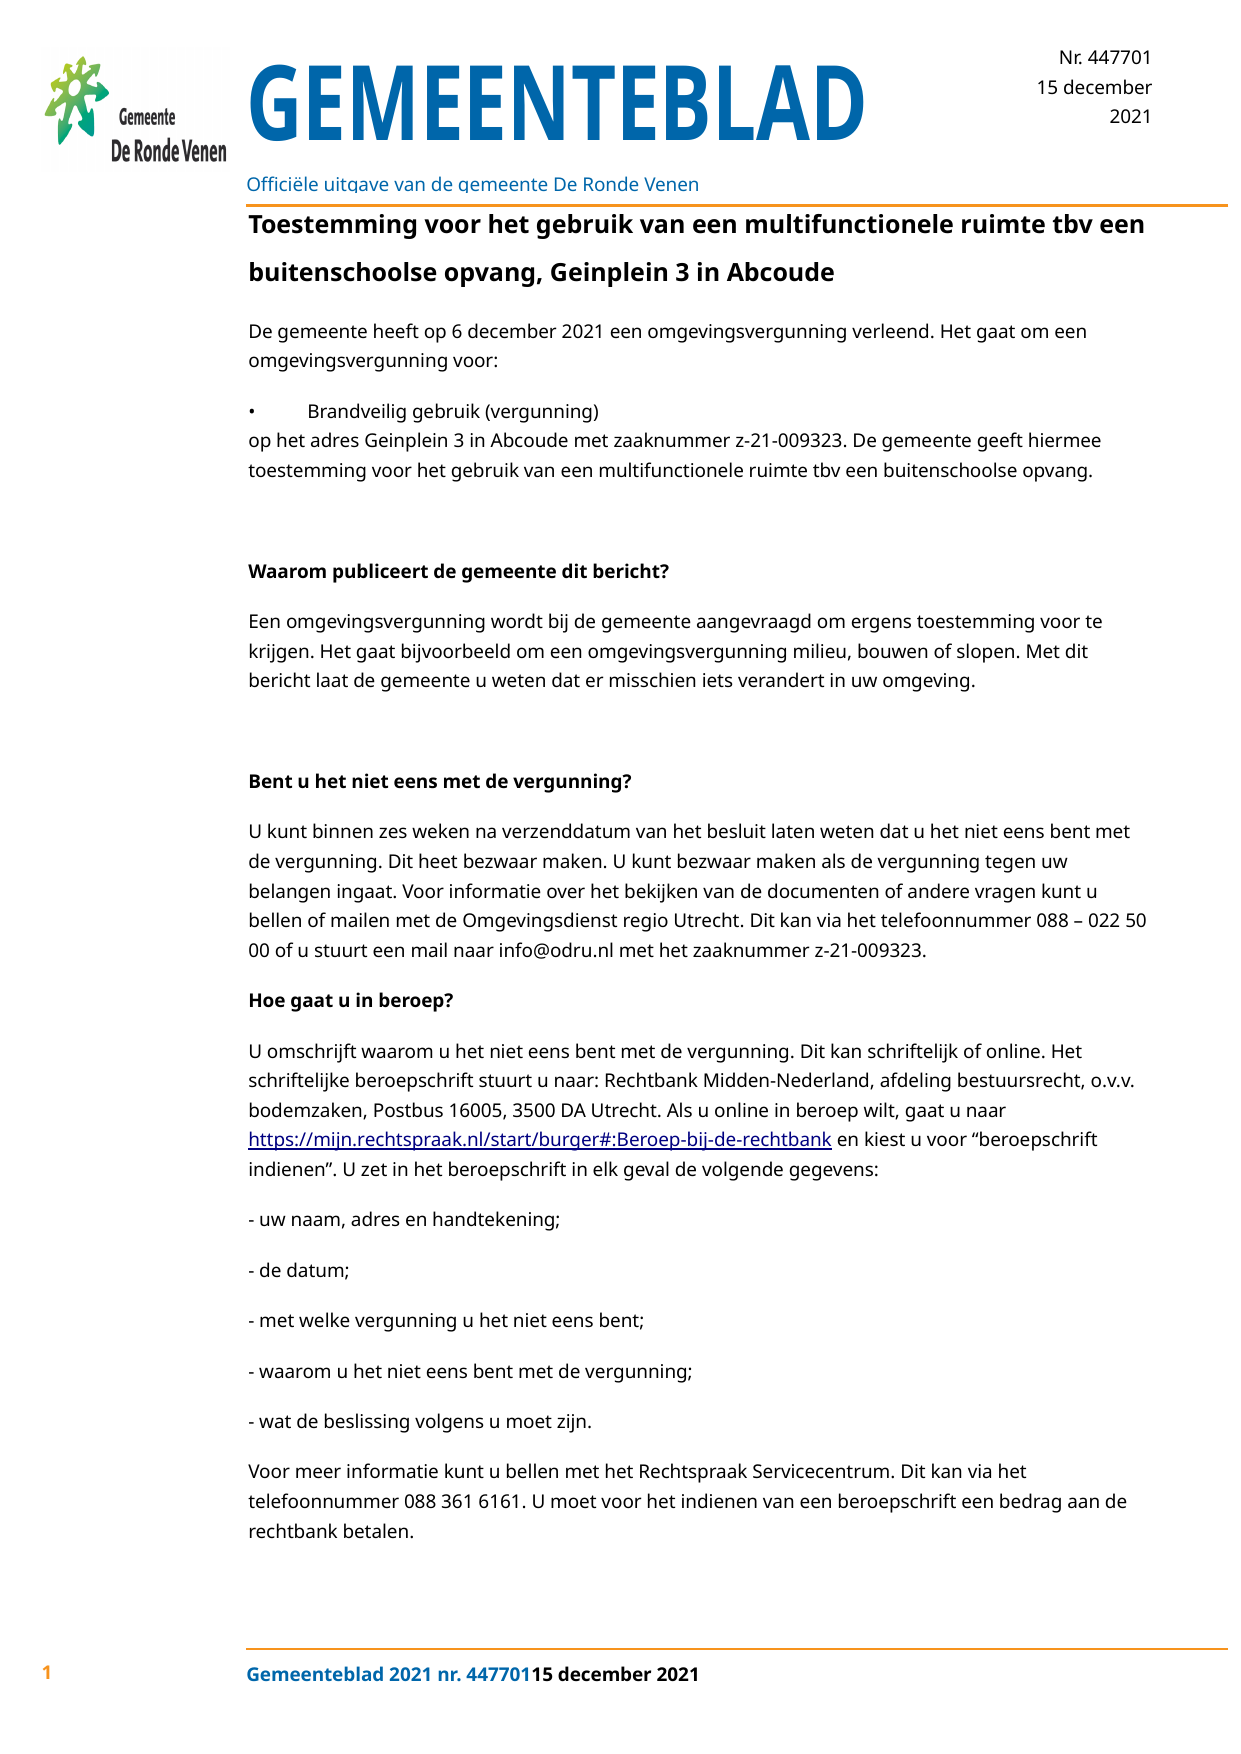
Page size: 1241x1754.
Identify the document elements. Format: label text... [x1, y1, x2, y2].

text op het adres Geinplein 3 in Abcoude met zaaknummer z-21-009323. De gemeente geeft hiermee toestemming voor het gebruik van een multifunctionele ruimte tbv een buitenschoolse opvang. [248, 427, 1152, 483]
text - uw naam, adres en handtekening; [248, 1207, 1152, 1232]
list Brandveilig gebruik (vergunning) [248, 398, 1152, 424]
text De gemeente heeft op 6 december 2021 een omgevingsvergunning verleend. Het gaat om een omgevingsvergunning voor: [248, 318, 1152, 373]
text Waarom publiceert de gemeente dit bericht? [248, 558, 1152, 584]
text - waarom u het niet eens bent met de vergunning; [248, 1358, 1152, 1384]
text - de datum; [248, 1257, 1152, 1283]
picture [41, 47, 231, 172]
text Voor meer informatie kunt u bellen met het Rechtspraak Servicecentrum. Dit kan via het telefoonnummer 088 361 6161. U moet voor het indienen van een beroepschrift een bedrag aan de rechtbank betalen. [248, 1459, 1152, 1544]
text Bent u het niet eens met de vergunning? [248, 768, 1152, 794]
text - met welke vergunning u het niet eens bent; [248, 1307, 1152, 1333]
text U kunt binnen zes weken na verzenddatum van het besluit laten weten dat u het niet eens bent met de vergunning. Dit heet bezwaar maken. U kunt bezwaar maken als de vergunning tegen uw belangen ingaat. Voor informatie over het bekijken van de documenten of andere vragen kunt u bellen of mailen met de Omgevingsdienst regio Utrecht. Dit kan via het telefoonnummer 088 – 022 50 00 of u stuurt een mail naar info@odru.nl met het zaaknummer z-21-009323. [248, 819, 1152, 963]
text Een omgevingsvergunning wordt bij de gemeente aangevraagd om ergens toestemming voor te krijgen. Het gaat bijvoorbeeld om een omgevingsvergunning milieu, bouwen of slopen. Met dit bericht laat de gemeente u weten dat er misschien iets verandert in uw omgeving. [248, 608, 1152, 693]
text - wat de beslissing volgens u moet zijn. [248, 1408, 1152, 1434]
text Hoe gaat u in beroep? [248, 987, 1152, 1013]
text Toestemming voor het gebruik van een multifunctionele ruimte tbv een buitenschoolse opvang, Geinplein 3 in Abcoude [248, 207, 1152, 288]
text U omschrijft waarom u het niet eens bent met de vergunning. Dit kan schriftelijk of online. Het schriftelijke beroepschrift stuurt u naar: Rechtbank Midden-Nederland, afdeling bestuursrecht, o.v.v. bodemzaken, Postbus 16005, 3500 DA Utrecht. Als u online in beroep wilt, gaat u naar https://mijn.rechtspraak.nl/start/burger#:Beroep-bij-de-rechtbank en kiest u voor “beroepschrift indienen”. U zet in het beroepschrift in elk geval de volgende gegevens: [248, 1038, 1152, 1182]
